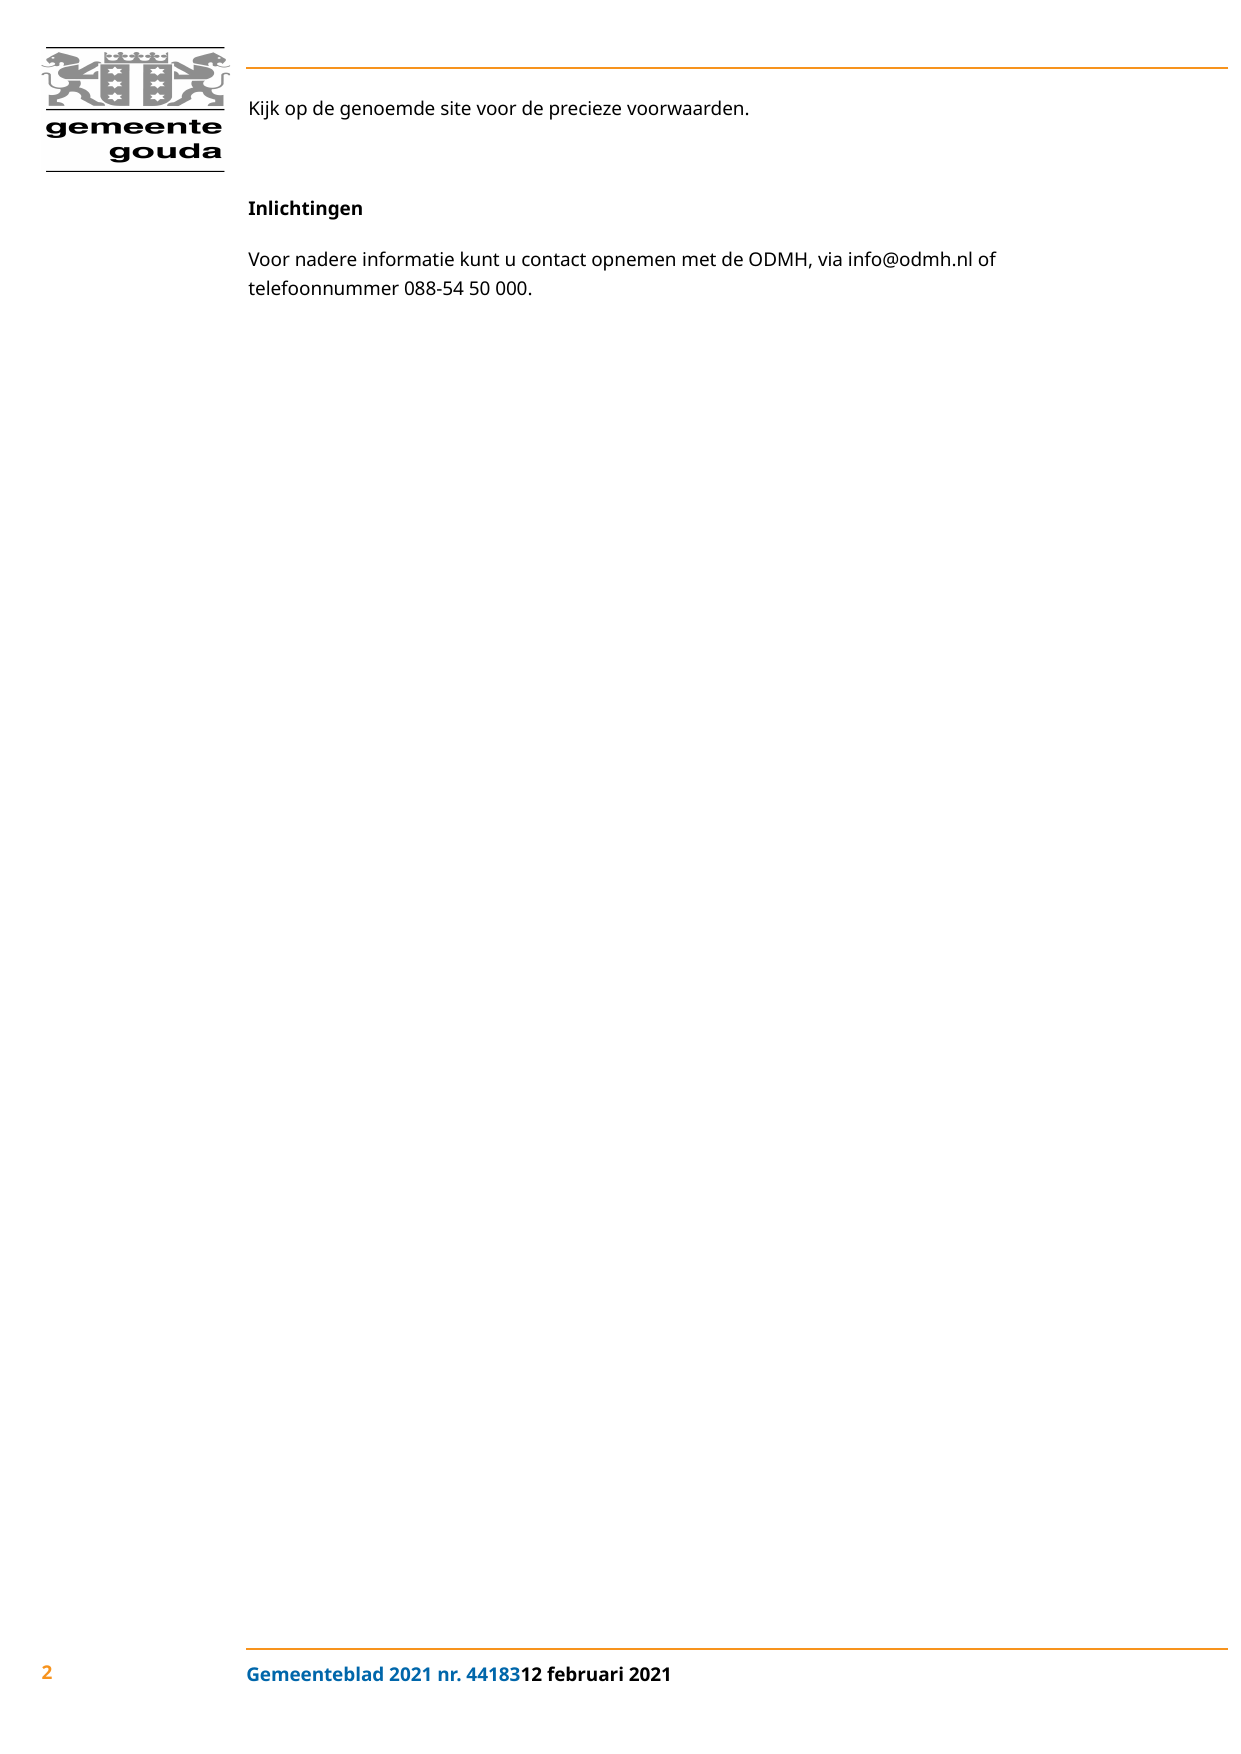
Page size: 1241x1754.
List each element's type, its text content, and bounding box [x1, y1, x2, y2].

picture [41, 47, 231, 172]
text Inlichtingen [248, 196, 1152, 221]
text Voor nadere informatie kunt u contact opnemen met de ODMH, via info@odmh.nl of telefoonnummer 088-54 50 000. [248, 246, 1152, 301]
text Kijk op de genoemde site voor de precieze voorwaarden. [248, 95, 1152, 121]
